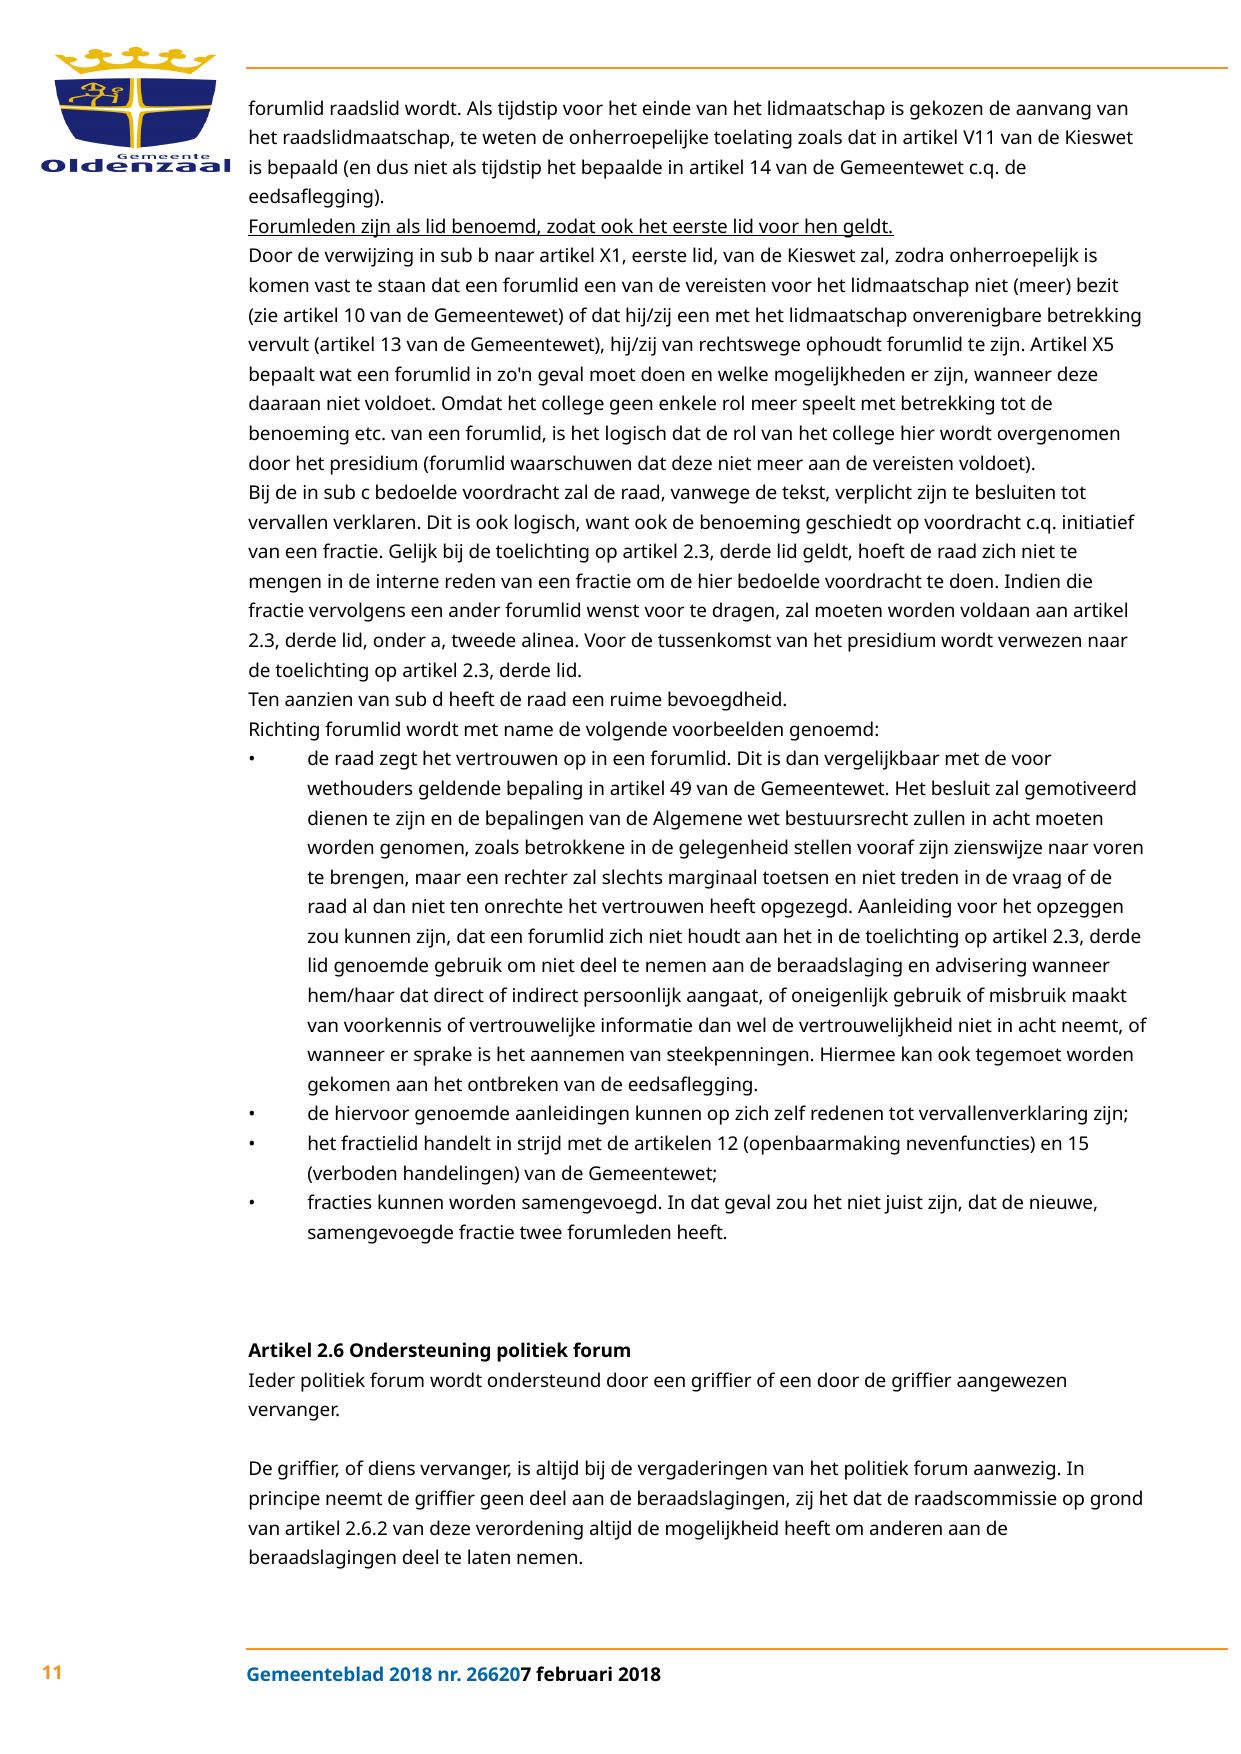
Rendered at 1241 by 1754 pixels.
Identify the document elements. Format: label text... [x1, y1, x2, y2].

text Bij de in sub c bedoelde voordracht zal de raad, vanwege de tekst, verplicht zijn te besluiten tot vervallen verklaren. Dit is ook logisch, want ook de benoeming geschiedt op voordracht c.q. initiatief van een fractie. Gelijk bij de toelichting op artikel 2.3, derde lid geldt, hoeft de raad zich niet te mengen in de interne reden van een fractie om de hier bedoelde voordracht te doen. Indien die fractie vervolgens een ander forumlid wenst voor te dragen, zal moeten worden voldaan aan artikel 2.3, derde lid, onder a, tweede alinea. Voor de tussenkomst van het presidium wordt verwezen naar de toelichting op artikel 2.3, derde lid. [248, 479, 1152, 683]
text Door de verwijzing in sub b naar artikel X1, eerste lid, van de Kieswet zal, zodra onherroepelijk is komen vast te staan dat een forumlid een van de vereisten voor het lidmaatschap niet (meer) bezit (zie artikel 10 van de Gemeentewet) of dat hij/zij een met het lidmaatschap onverenigbare betrekking vervult (artikel 13 van de Gemeentewet), hij/zij van rechtswege ophoudt forumlid te zijn. Artikel X5 bepaalt wat een forumlid in zo'n geval moet doen en welke mogelijkheden er zijn, wanneer deze daaraan niet voldoet. Omdat het college geen enkele rol meer speelt met betrekking tot de benoeming etc. van een forumlid, is het logisch dat de rol van het college hier wordt overgenomen door het presidium (forumlid waarschuwen dat deze niet meer aan de vereisten voldoet). [248, 243, 1152, 476]
picture [41, 47, 231, 172]
text Forumleden zijn als lid benoemd, zodat ook het eerste lid voor hen geldt. [248, 213, 1152, 239]
list de hiervoor genoemde aanleidingen kunnen op zich zelf redenen tot vervallenverklaring zijn; [248, 1101, 1152, 1126]
text Richting forumlid wordt met name de volgende voorbeelden genoemd: [248, 716, 1152, 742]
text De griffier, of diens vervanger, is altijd bij de vergaderingen van het politiek forum aanwezig. In principe neemt de griffier geen deel aan de beraadslagingen, zij het dat de raadscommissie op grond van artikel 2.6.2 van deze verordening altijd de mogelijkheid heeft om anderen aan de beraadslagingen deel te laten nemen. [248, 1456, 1152, 1570]
list de raad zegt het vertrouwen op in een forumlid. Dit is dan vergelijkbaar met de voor wethouders geldende bepaling in artikel 49 van de Gemeentewet. Het besluit zal gemotiveerd dienen te zijn en de bepalingen van de Algemene wet bestuursrecht zullen in acht moeten worden genomen, zoals betrokkene in de gelegenheid stellen vooraf zijn zienswijze naar voren te brengen, maar een rechter zal slechts marginaal toetsen en niet treden in de vraag of de raad al dan niet ten onrechte het vertrouwen heeft opgezegd. Aanleiding voor het opzeggen zou kunnen zijn, dat een forumlid zich niet houdt aan het in de toelichting op artikel 2.3, derde lid genoemde gebruik om niet deel te nemen aan de beraadslaging en advisering wanneer hem/haar dat direct of indirect persoonlijk aangaat, of oneigenlijk gebruik of misbruik maakt van voorkennis of vertrouwelijke informatie dan wel de vertrouwelijkheid niet in acht neemt, of wanneer er sprake is het aannemen van steekpenningen. Hiermee kan ook tegemoet worden gekomen aan het ontbreken van de eedsaflegging. [248, 746, 1152, 1097]
text forumlid raadslid wordt. Als tijdstip voor het einde van het lidmaatschap is gekozen de aanvang van het raadslidmaatschap, te weten de onherroepelijke toelating zoals dat in artikel V11 van de Kieswet is bepaald (en dus niet als tijdstip het bepaalde in artikel 14 van de Gemeentewet c.q. de eedsaflegging). [248, 95, 1152, 209]
text Ieder politiek forum wordt ondersteund door een griffier of een door de griffier aangewezen vervanger. [248, 1367, 1152, 1422]
list het fractielid handelt in strijd met de artikelen 12 (openbaarmaking nevenfuncties) en 15 (verboden handelingen) van de Gemeentewet; [248, 1130, 1152, 1186]
list fracties kunnen worden samengevoegd. In dat geval zou het niet juist zijn, dat de nieuwe, samengevoegde fractie twee forumleden heeft. [248, 1189, 1152, 1245]
text Artikel 2.6 Ondersteuning politiek forum [248, 1337, 1152, 1363]
text Ten aanzien van sub d heeft de raad een ruime bevoegdheid. [248, 686, 1152, 712]
